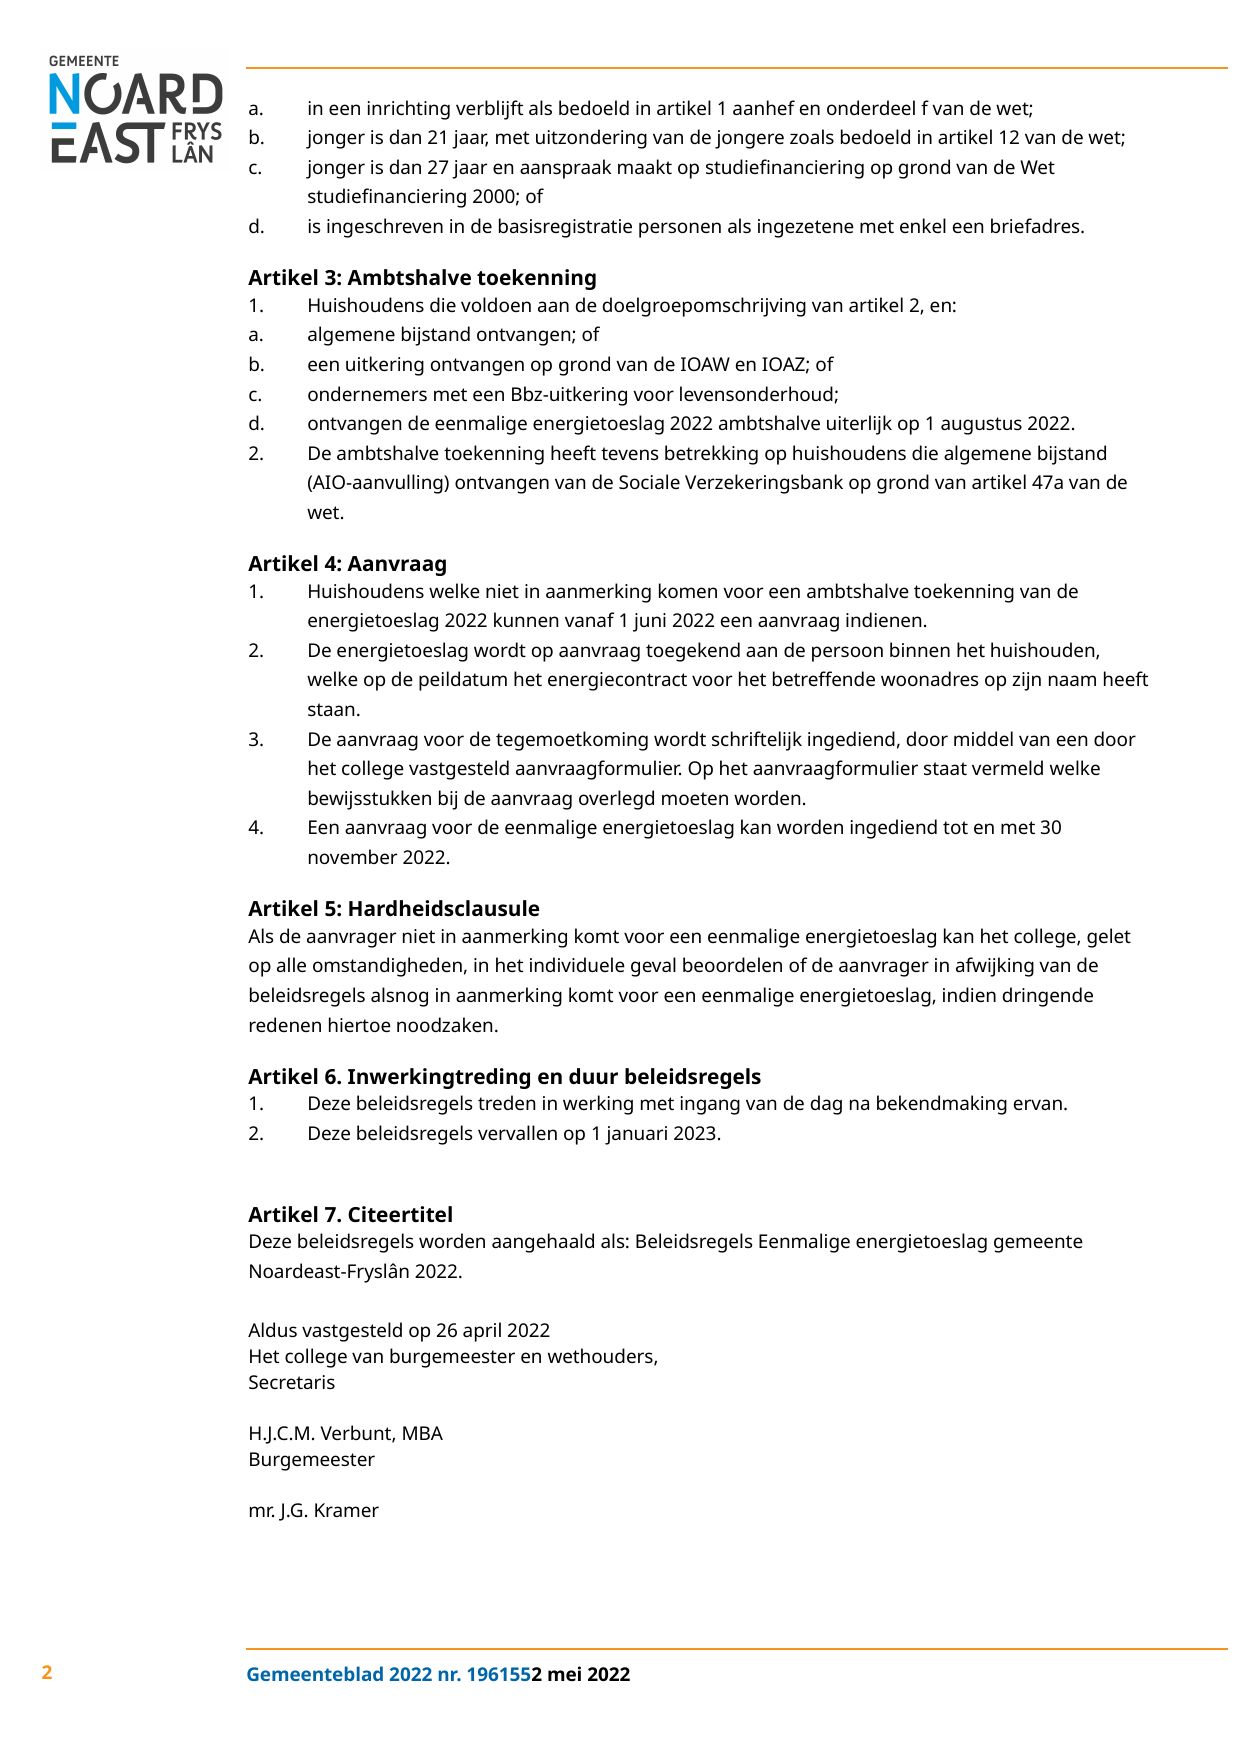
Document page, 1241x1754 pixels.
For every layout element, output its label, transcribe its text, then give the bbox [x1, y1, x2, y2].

text Deze beleidsregels worden aangehaald als: Beleidsregels Eenmalige energietoeslag gemeente Noardeast-Fryslân 2022. [248, 1229, 1152, 1284]
list De aanvraag voor de tegemoetkoming wordt schriftelijk ingediend, door middel van een door het college vastgesteld aanvraagformulier. Op het aanvraagformulier staat vermeld welke bewijsstukken bij de aanvraag overlegd moeten worden. [248, 726, 1152, 811]
text Het college van burgemeester en wethouders, [248, 1343, 1152, 1369]
list ontvangen de eenmalige energietoeslag 2022 ambtshalve uiterlijk op 1 augustus 2022. [248, 410, 1152, 436]
list Deze beleidsregels treden in werking met ingang van de dag na bekendmaking ervan. [248, 1091, 1152, 1116]
text mr. J.G. Kramer [248, 1497, 1152, 1523]
list Een aanvraag voor de eenmalige energietoeslag kan worden ingediend tot en met 30 november 2022. [248, 814, 1152, 870]
list is ingeschreven in de basisregistratie personen als ingezetene met enkel een briefadres. [248, 213, 1152, 239]
list ondernemers met een Bbz-uitkering voor levensonderhoud; [248, 381, 1152, 406]
list De ambtshalve toekenning heeft tevens betrekking op huishoudens die algemene bijstand (AIO-aanvulling) ontvangen van de Sociale Verzekeringsbank op grond van artikel 47a van de wet. [248, 440, 1152, 525]
text Artikel 6. Inwerkingtreding en duur beleidsregels [248, 1062, 1152, 1091]
list Deze beleidsregels vervallen op 1 januari 2023. [248, 1120, 1152, 1146]
text H.J.C.M. Verbunt, MBA [248, 1420, 1152, 1446]
text Als de aanvrager niet in aanmerking komt voor een eenmalige energietoeslag kan het college, gelet op alle omstandigheden, in het individuele geval beoordelen of de aanvrager in afwijking van de beleidsregels alsnog in aanmerking komt voor een eenmalige energietoeslag, indien dringende redenen hiertoe noodzaken. [248, 923, 1152, 1037]
text Artikel 5: Hardheidsclausule [248, 894, 1152, 923]
text Artikel 7. Citeertitel [248, 1200, 1152, 1229]
list jonger is dan 27 jaar en aanspraak maakt op studiefinanciering op grond van de Wet studiefinanciering 2000; of [248, 154, 1152, 209]
list De energietoeslag wordt op aanvraag toegekend aan de persoon binnen het huishouden, welke op de peildatum het energiecontract voor het betreffende woonadres op zijn naam heeft staan. [248, 637, 1152, 722]
picture [41, 47, 231, 172]
list een uitkering ontvangen op grond van de IOAW en IOAZ; of [248, 351, 1152, 377]
list Huishoudens die voldoen aan de doelgroepomschrijving van artikel 2, en: [248, 292, 1152, 318]
text Burgemeester [248, 1446, 1152, 1472]
list jonger is dan 21 jaar, met uitzondering van de jongere zoals bedoeld in artikel 12 van de wet; [248, 124, 1152, 150]
text Aldus vastgesteld op 26 april 2022 [248, 1317, 1152, 1343]
text Secretaris [248, 1369, 1152, 1394]
text Artikel 3: Ambtshalve toekenning [248, 263, 1152, 292]
text Artikel 4: Aanvraag [248, 549, 1152, 578]
list algemene bijstand ontvangen; of [248, 322, 1152, 347]
list Huishoudens welke niet in aanmerking komen voor een ambtshalve toekenning van de energietoeslag 2022 kunnen vanaf 1 juni 2022 een aanvraag indienen. [248, 578, 1152, 633]
list in een inrichting verblijft als bedoeld in artikel 1 aanhef en onderdeel f van de wet; [248, 95, 1152, 121]
